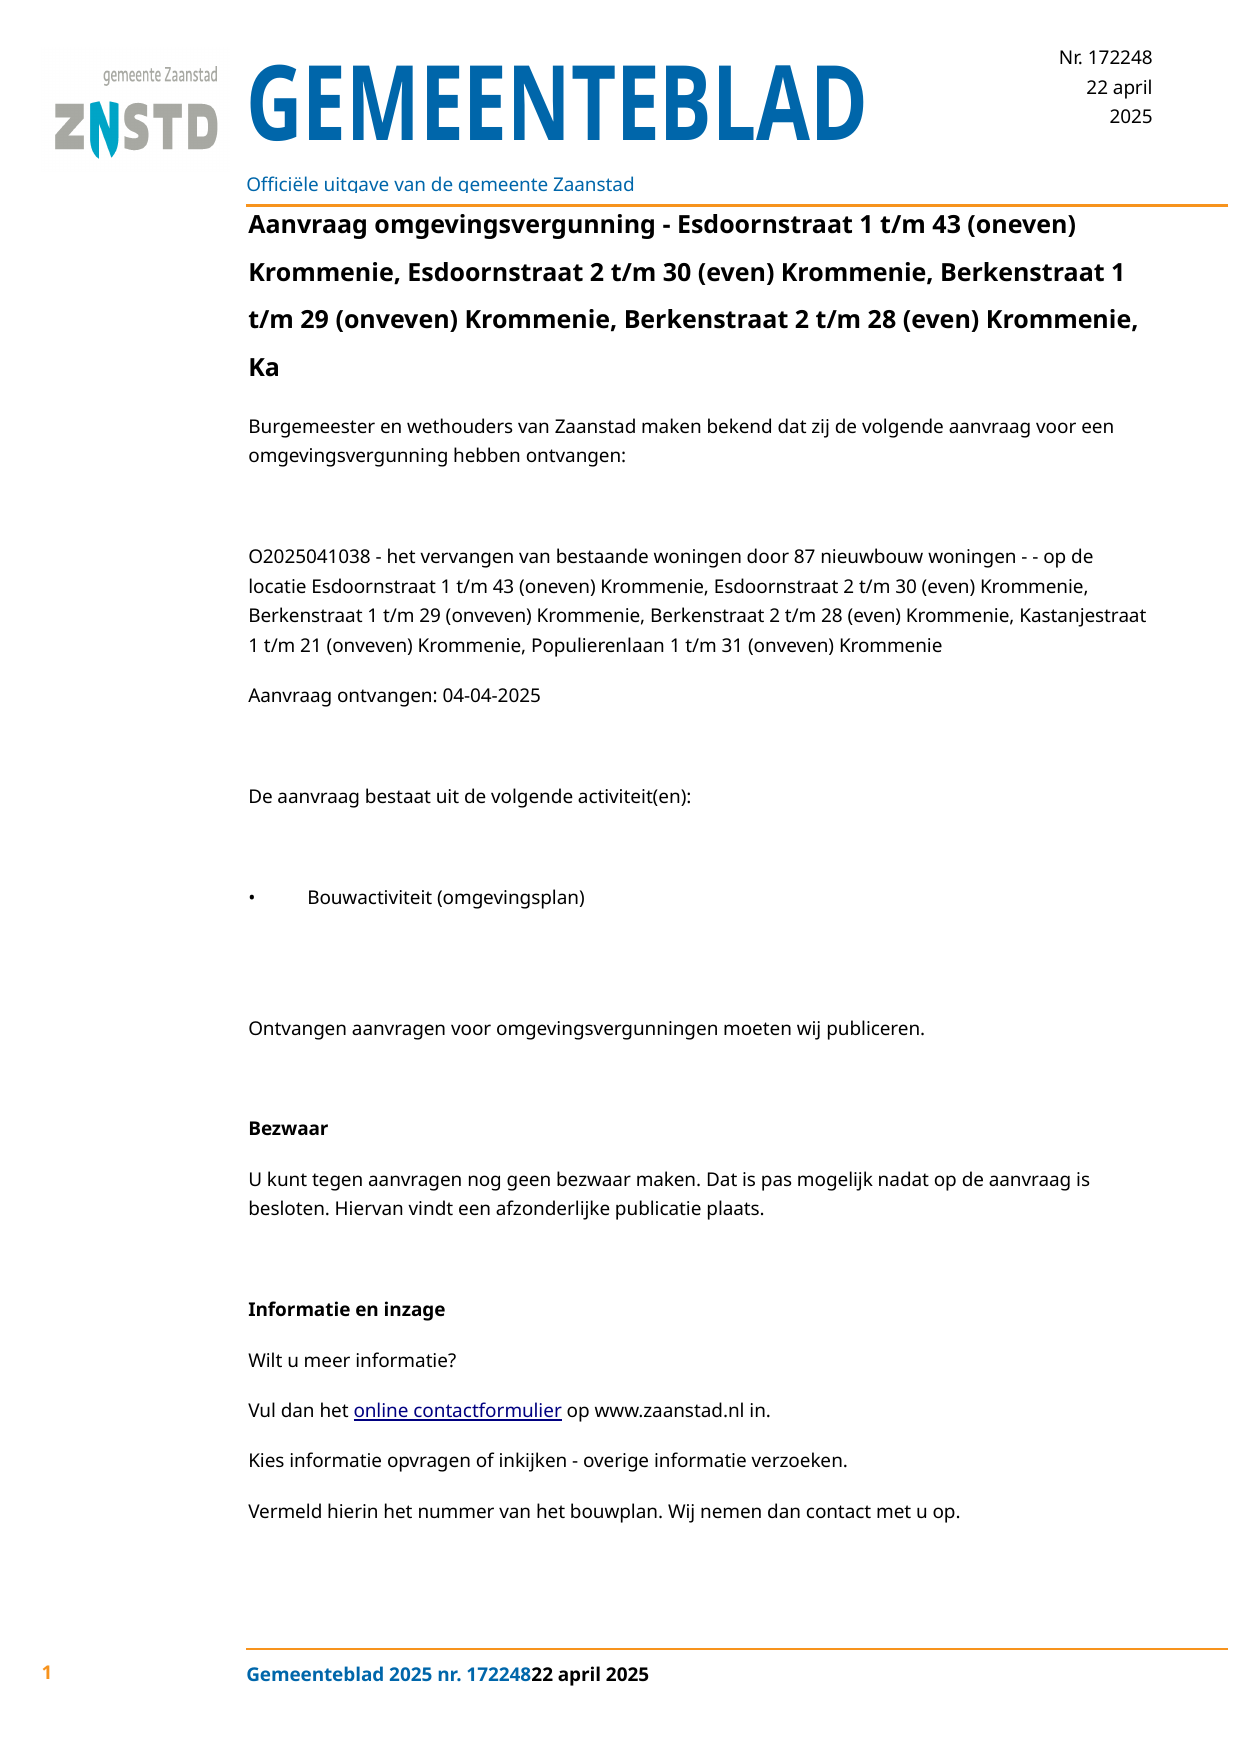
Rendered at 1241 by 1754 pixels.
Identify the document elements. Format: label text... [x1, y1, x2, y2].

text Vermeld hierin het nummer van het bouwplan. Wij nemen dan contact met u op. [248, 1498, 1152, 1524]
text Wilt u meer informatie? [248, 1347, 1152, 1373]
text Aanvraag ontvangen: 04-04-2025 [248, 683, 1152, 708]
text Aanvraag omgevingsvergunning - Esdoornstraat 1 t/m 43 (oneven) Krommenie, Esdoornstraat 2 t/m 30 (even) Krommenie, Berkenstraat 1 t/m 29 (onveven) Krommenie, Berkenstraat 2 t/m 28 (even) Krommenie, Ka [248, 207, 1152, 384]
text Bezwaar [248, 1116, 1152, 1141]
text Ontvangen aanvragen voor omgevingsvergunningen moeten wij publiceren. [248, 1015, 1152, 1041]
text Kies informatie opvragen of inkijken - overige informatie verzoeken. [248, 1448, 1152, 1473]
text Vul dan het online contactformulier op www.zaanstad.nl in. [248, 1397, 1152, 1423]
text Informatie en inzage [248, 1296, 1152, 1322]
picture [41, 47, 231, 172]
text De aanvraag bestaat uit de volgende activiteit(en): [248, 783, 1152, 809]
list Bouwactiviteit (omgevingsplan) [248, 884, 1152, 910]
text U kunt tegen aanvragen nog geen bezwaar maken. Dat is pas mogelijk nadat op de aanvraag is besloten. Hiervan vindt een afzonderlijke publicatie plaats. [248, 1166, 1152, 1221]
text O2025041038 - het vervangen van bestaande woningen door 87 nieuwbouw woningen - - op de locatie Esdoornstraat 1 t/m 43 (oneven) Krommenie, Esdoornstraat 2 t/m 30 (even) Krommenie, Berkenstraat 1 t/m 29 (onveven) Krommenie, Berkenstraat 2 t/m 28 (even) Krommenie, Kastanjestraat 1 t/m 21 (onveven) Krommenie, Populierenlaan 1 t/m 31 (onveven) Krommenie [248, 543, 1152, 658]
text Burgemeester en wethouders van Zaanstad maken bekend dat zij de volgende aanvraag voor een omgevingsvergunning hebben ontvangen: [248, 413, 1152, 468]
